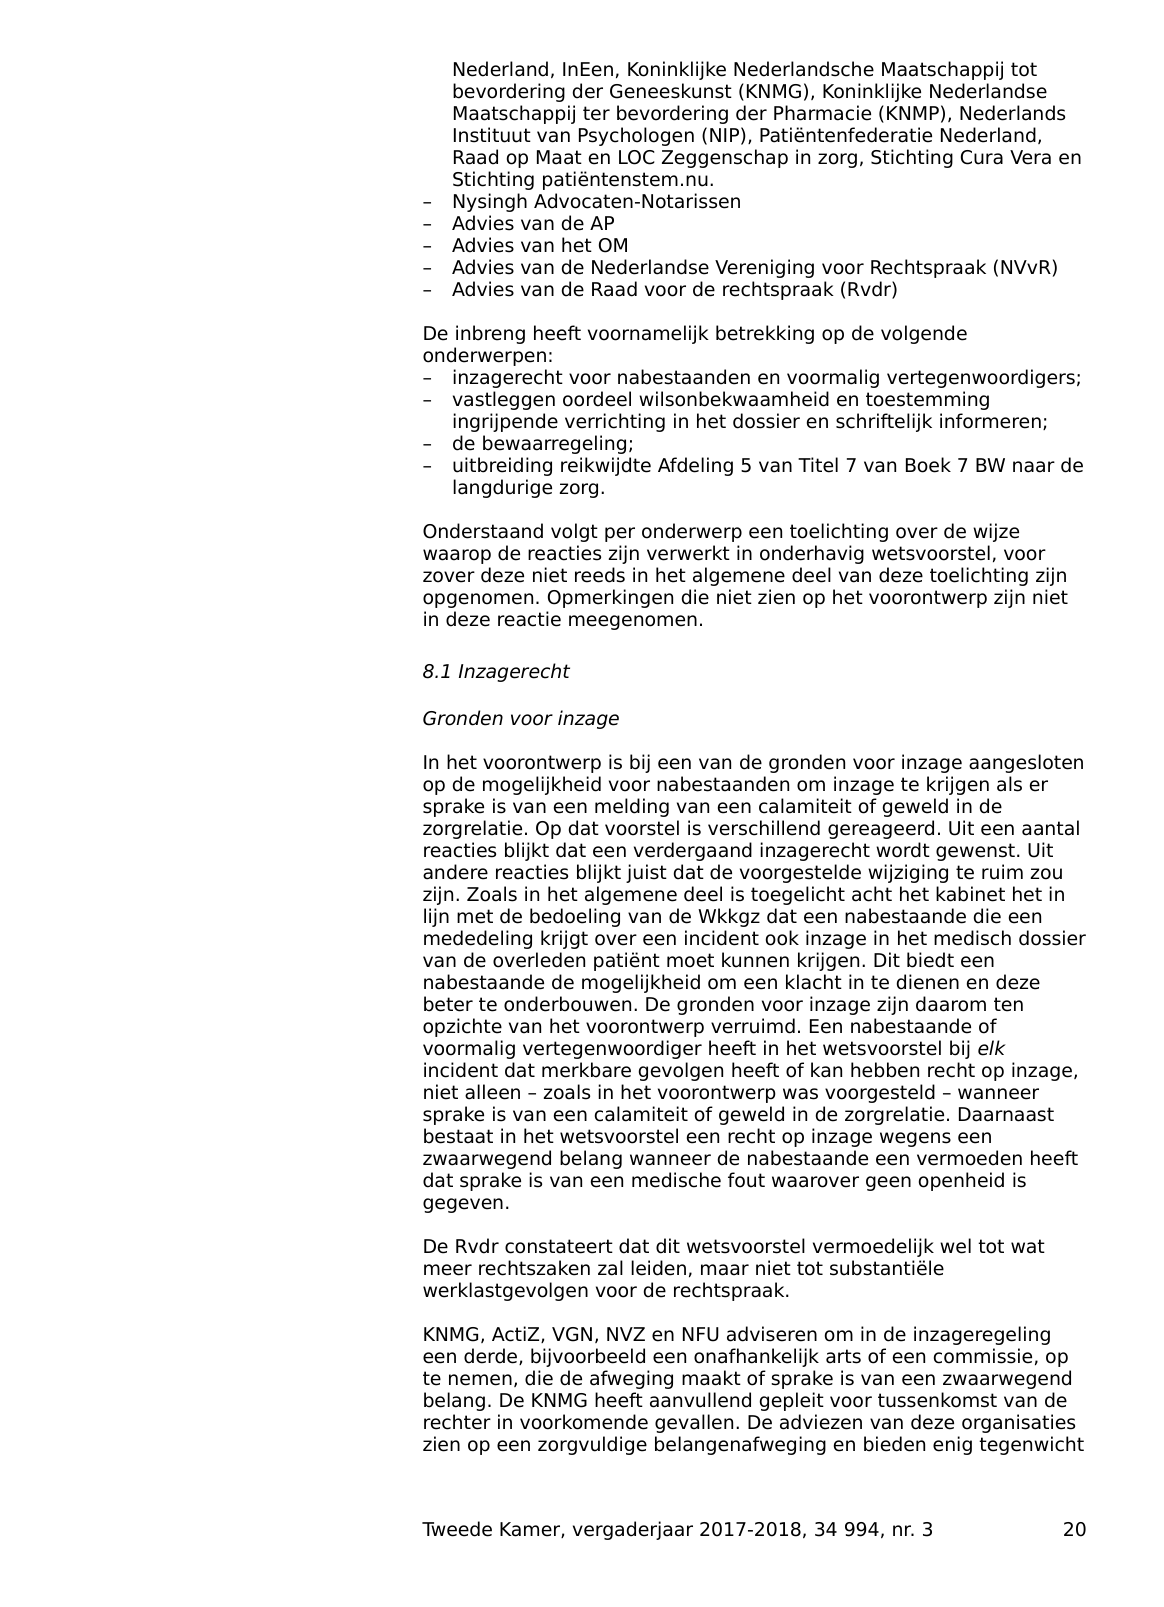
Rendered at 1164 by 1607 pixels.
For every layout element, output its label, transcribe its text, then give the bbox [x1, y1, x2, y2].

text – vastleggen oordeel wilsonbekwaamheid en toestemming ingrijpende verrichting in het dossier en schriftelijk informeren; [422, 389, 1087, 433]
text De Rvdr constateert dat dit wetsvoorstel vermoedelijk wel tot wat meer rechtszaken zal leiden, maar niet tot substantiële werklastgevolgen voor de rechtspraak. [422, 1236, 1087, 1302]
text – Nysingh Advocaten-Notarissen [422, 191, 1087, 213]
text – de bewaarregeling; [422, 433, 1087, 455]
text – Advies van de Raad voor de rechtspraak (Rvdr) [422, 279, 1087, 301]
text KNMG, ActiZ, VGN, NVZ en NFU adviseren om in de inzageregeling een derde, bijvoorbeeld een onafhankelijk arts of een commissie, op te nemen, die de afweging maakt of sprake is van een zwaarwegend belang. De KNMG heeft aanvullend gepleit voor tussenkomst van de rechter in voorkomende gevallen. De adviezen van deze organisaties zien op een zorgvuldige belangenafweging en bieden enig tegenwicht [422, 1324, 1087, 1456]
text De inbreng heeft voornamelijk betrekking op de volgende onderwerpen: [422, 323, 1087, 367]
text Nederland, InEen, Koninklijke Nederlandsche Maatschappij tot bevordering der Geneeskunst (KNMG), Koninklijke Nederlandse Maatschappij ter bevordering der Pharmacie (KNMP), Nederlands Instituut van Psychologen (NIP), Patiëntenfederatie Nederland, Raad op Maat en LOC Zeggenschap in zorg, Stichting Cura Vera en Stichting patiëntenstem.nu. [422, 59, 1087, 191]
subtitle Gronden voor inzage [422, 708, 1087, 730]
text – Advies van de Nederlandse Vereniging voor Rechtspraak (NVvR) [422, 257, 1087, 279]
text In het voorontwerp is bij een van de gronden voor inzage aangesloten op de mogelijkheid voor nabestaanden om inzage te krijgen als er sprake is van een melding van een calamiteit of geweld in de zorgrelatie. Op dat voorstel is verschillend gereageerd. Uit een aantal reacties blijkt dat een verdergaand inzagerecht wordt gewenst. Uit andere reacties blijkt juist dat de voorgestelde wijziging te ruim zou zijn. Zoals in het algemene deel is toegelicht acht het kabinet het in lijn met de bedoeling van de Wkkgz dat een nabestaande die een mededeling krijgt over een incident ook inzage in het medisch dossier van de overleden patiënt moet kunnen krijgen. Dit biedt een nabestaande de mogelijkheid om een klacht in te dienen en deze beter te onderbouwen. De gronden voor inzage zijn daarom ten opzichte van het voorontwerp verruimd. Een nabestaande of voormalig vertegenwoordiger heeft in het wetsvoorstel bij elk incident dat merkbare gevolgen heeft of kan hebben recht op inzage, niet alleen – zoals in het voorontwerp was voorgesteld – wanneer sprake is van een calamiteit of geweld in de zorgrelatie. Daarnaast bestaat in het wetsvoorstel een recht op inzage wegens een zwaarwegend belang wanneer de nabestaande een vermoeden heeft dat sprake is van een medische fout waarover geen openheid is gegeven. [422, 752, 1087, 1214]
text – uitbreiding reikwijdte Afdeling 5 van Titel 7 van Boek 7 BW naar de langdurige zorg. [422, 455, 1087, 499]
subtitle 8.1 Inzagerecht [422, 661, 1087, 683]
text – Advies van de AP [422, 213, 1087, 235]
text – Advies van het OM [422, 235, 1087, 257]
text – inzagerecht voor nabestaanden en voormalig vertegenwoordigers; [422, 367, 1087, 389]
text Onderstaand volgt per onderwerp een toelichting over de wijze waarop de reacties zijn verwerkt in onderhavig wetsvoorstel, voor zover deze niet reeds in het algemene deel van deze toelichting zijn opgenomen. Opmerkingen die niet zien op het voorontwerp zijn niet in deze reactie meegenomen. [422, 521, 1087, 631]
